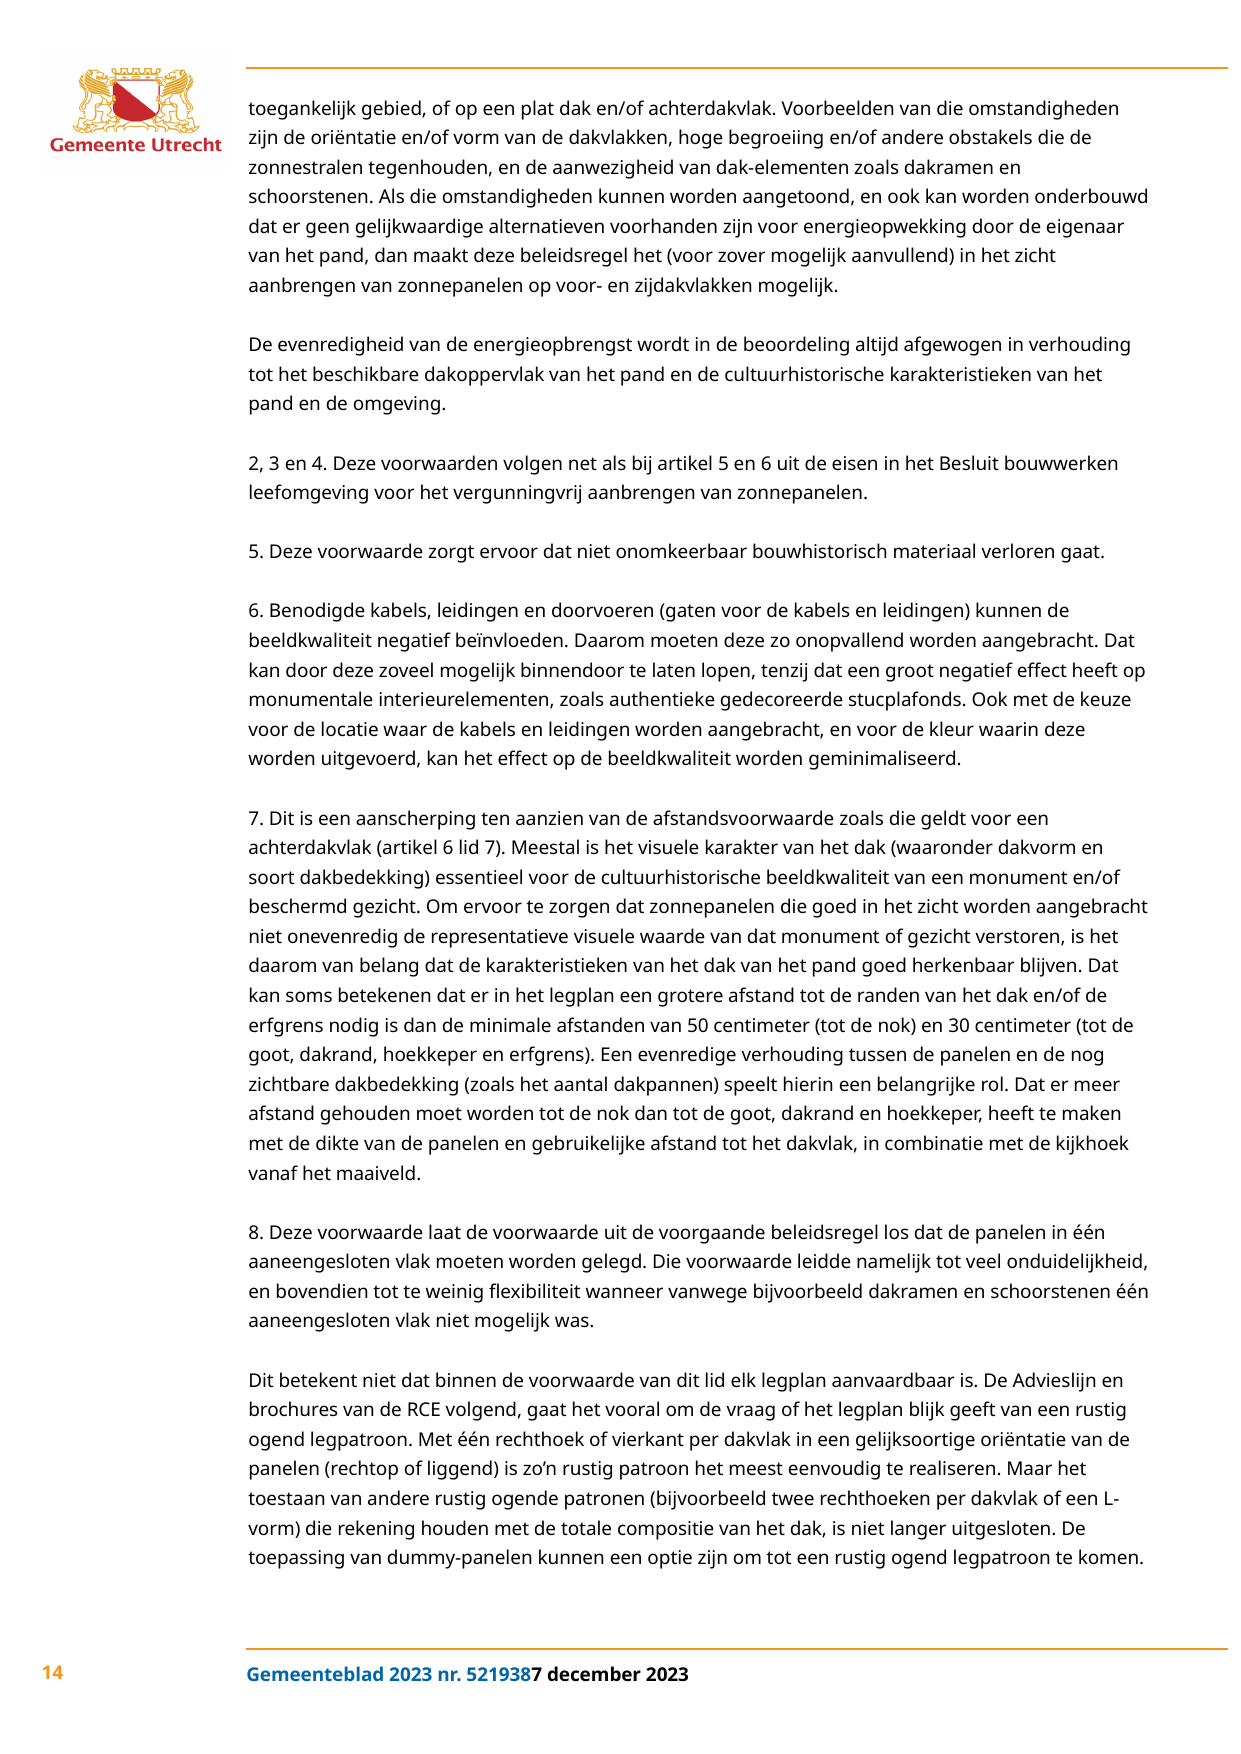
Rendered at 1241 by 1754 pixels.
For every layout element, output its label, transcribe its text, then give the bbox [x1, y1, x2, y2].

text Dit betekent niet dat binnen de voorwaarde van dit lid elk legplan aanvaardbaar is. De Advieslijn en brochures van de RCE volgend, gaat het vooral om de vraag of het legplan blijk geeft van een rustig ogend legpatroon. Met één rechthoek of vierkant per dakvlak in een gelijksoortige oriëntatie van de panelen (rechtop of liggend) is zo’n rustig patroon het meest eenvoudig te realiseren. Maar het toestaan van andere rustig ogende patronen (bijvoorbeeld twee rechthoeken per dakvlak of een L-vorm) die rekening houden met de totale compositie van het dak, is niet langer uitgesloten. De toepassing van dummy-panelen kunnen een optie zijn om tot een rustig ogend legpatroon te komen. [248, 1367, 1152, 1570]
picture [41, 47, 231, 172]
text toegankelijk gebied, of op een plat dak en/of achterdakvlak. Voorbeelden van die omstandigheden zijn de oriëntatie en/of vorm van de dakvlakken, hoge begroeiing en/of andere obstakels die de zonnestralen tegenhouden, en de aanwezigheid van dak-elementen zoals dakramen en schoorstenen. Als die omstandigheden kunnen worden aangetoond, en ook kan worden onderbouwd dat er geen gelijkwaardige alternatieven voorhanden zijn voor energieopwekking door de eigenaar van het pand, dan maakt deze beleidsregel het (voor zover mogelijk aanvullend) in het zicht aanbrengen van zonnepanelen op voor- en zijdakvlakken mogelijk. [248, 95, 1152, 298]
text 6. Benodigde kabels, leidingen en doorvoeren (gaten voor de kabels en leidingen) kunnen de beeldkwaliteit negatief beïnvloeden. Daarom moeten deze zo onopvallend worden aangebracht. Dat kan door deze zoveel mogelijk binnendoor te laten lopen, tenzij dat een groot negatief effect heeft op monumentale interieurelementen, zoals authentieke gedecoreerde stucplafonds. Ook met de keuze voor de locatie waar de kabels en leidingen worden aangebracht, en voor de kleur waarin deze worden uitgevoerd, kan het effect op de beeldkwaliteit worden geminimaliseerd. [248, 598, 1152, 771]
text 5. Deze voorwaarde zorgt ervoor dat niet onomkeerbaar bouwhistorisch materiaal verloren gaat. [248, 538, 1152, 564]
text 2, 3 en 4. Deze voorwaarden volgen net als bij artikel 5 en 6 uit de eisen in het Besluit bouwwerken leefomgeving voor het vergunningvrij aanbrengen van zonnepanelen. [248, 450, 1152, 505]
text 8. Deze voorwaarde laat de voorwaarde uit de voorgaande beleidsregel los dat de panelen in één aaneengesloten vlak moeten worden gelegd. Die voorwaarde leidde namelijk tot veel onduidelijkheid, en bovendien tot te weinig flexibiliteit wanneer vanwege bijvoorbeeld dakramen en schoorstenen één aaneengesloten vlak niet mogelijk was. [248, 1219, 1152, 1333]
text De evenredigheid van de energieopbrengst wordt in de beoordeling altijd afgewogen in verhouding tot het beschikbare dakoppervlak van het pand en de cultuurhistorische karakteristieken van het pand en de omgeving. [248, 331, 1152, 416]
text 7. Dit is een aanscherping ten aanzien van de afstandsvoorwaarde zoals die geldt voor een achterdakvlak (artikel 6 lid 7). Meestal is het visuele karakter van het dak (waaronder dakvorm en soort dakbedekking) essentieel voor de cultuurhistorische beeldkwaliteit van een monument en/of beschermd gezicht. Om ervoor te zorgen dat zonnepanelen die goed in het zicht worden aangebracht niet onevenredig de representatieve visuele waarde van dat monument of gezicht verstoren, is het daarom van belang dat de karakteristieken van het dak van het pand goed herkenbaar blijven. Dat kan soms betekenen dat er in het legplan een grotere afstand tot de randen van het dak en/of de erfgrens nodig is dan de minimale afstanden van 50 centimeter (tot de nok) en 30 centimeter (tot de goot, dakrand, hoekkeper en erfgrens). Een evenredige verhouding tussen de panelen en de nog zichtbare dakbedekking (zoals het aantal dakpannen) speelt hierin een belangrijke rol. Dat er meer afstand gehouden moet worden tot de nok dan tot de goot, dakrand en hoekkeper, heeft te maken met de dikte van de panelen en gebruikelijke afstand tot het dakvlak, in combinatie met de kijkhoek vanaf het maaiveld. [248, 805, 1152, 1186]
